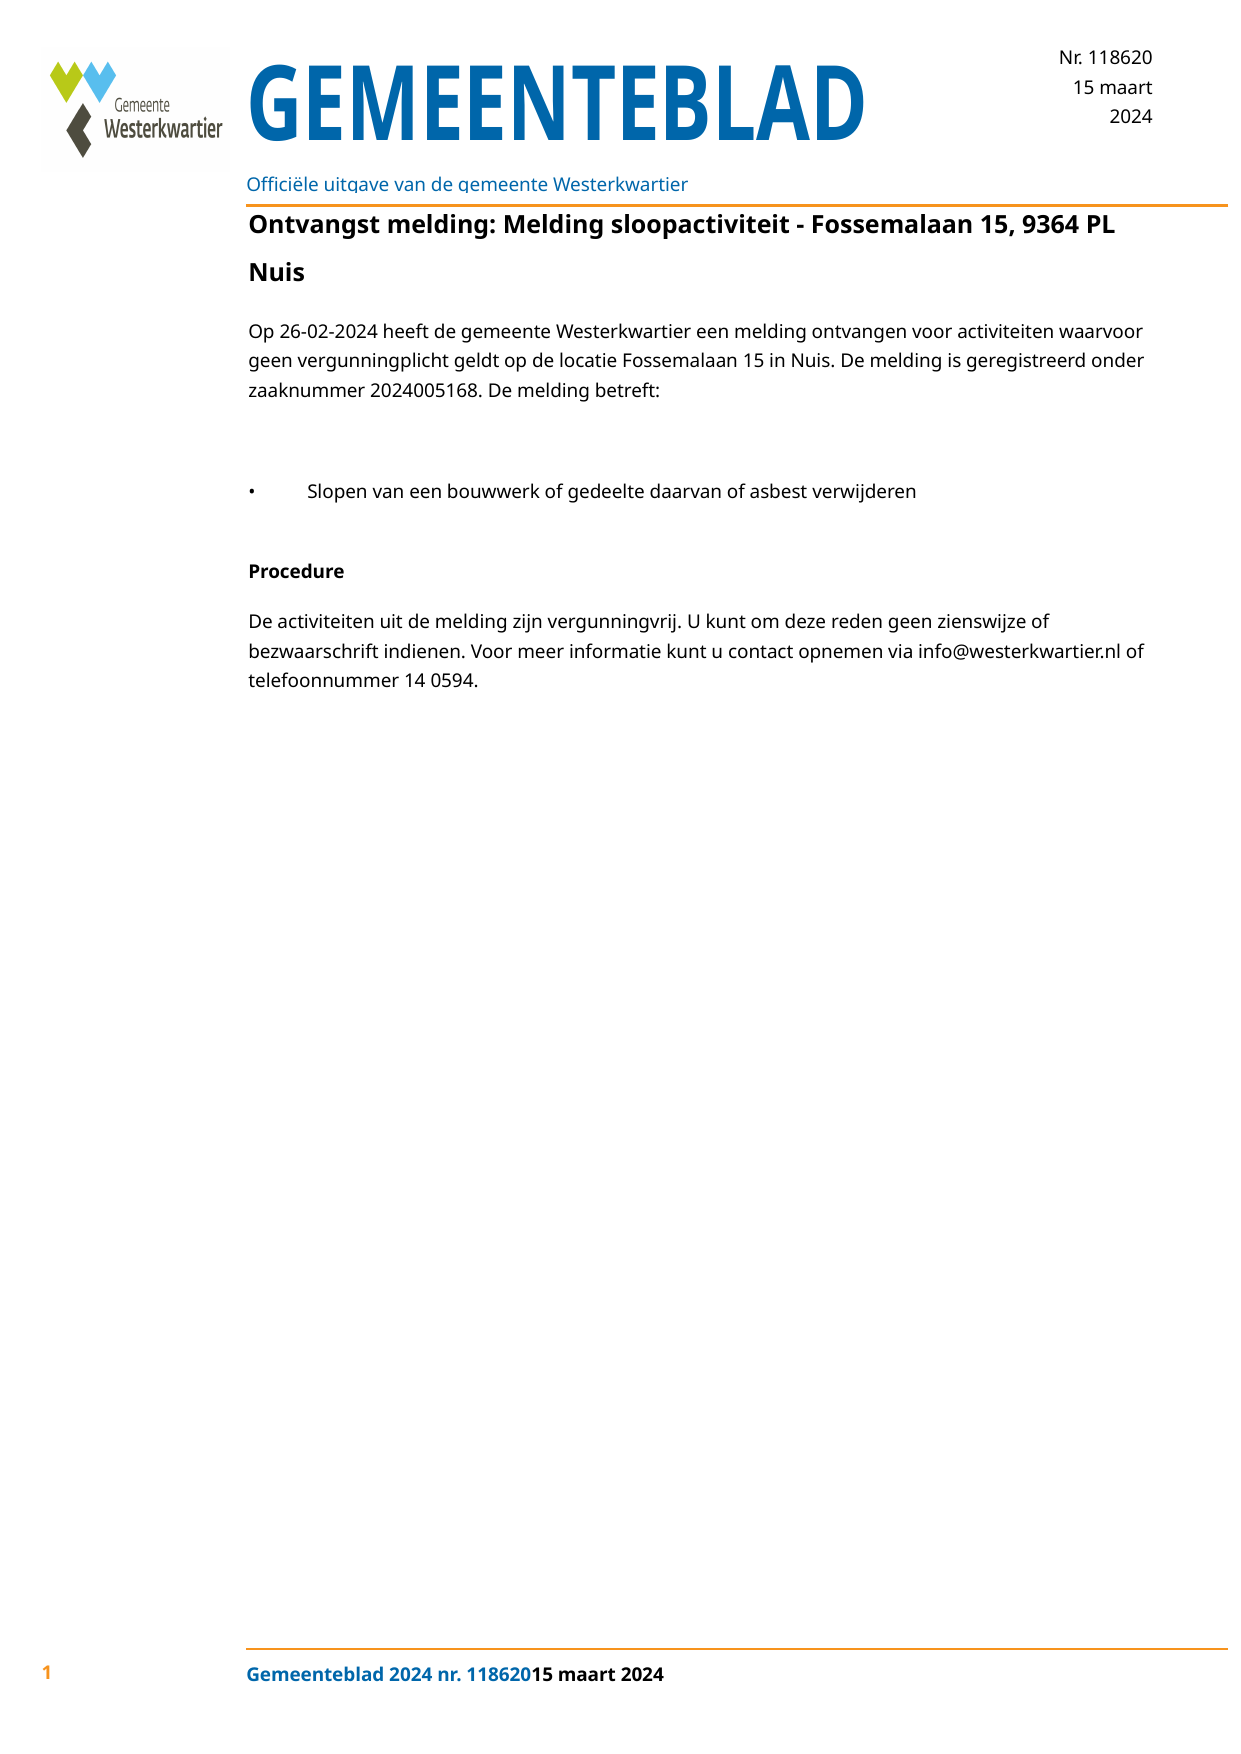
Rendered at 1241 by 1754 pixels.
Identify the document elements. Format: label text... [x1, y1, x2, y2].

text Op 26-02-2024 heeft de gemeente Westerkwartier een melding ontvangen voor activiteiten waarvoor geen vergunningplicht geldt op de locatie Fossemalaan 15 in Nuis. De melding is geregistreerd onder zaaknummer 2024005168. De melding betreft: [248, 318, 1152, 403]
text De activiteiten uit de melding zijn vergunningvrij. U kunt om deze reden geen zienswijze of bezwaarschrift indienen. Voor meer informatie kunt u contact opnemen via info@westerkwartier.nl of telefoonnummer 14 0594. [248, 608, 1152, 693]
picture [41, 47, 231, 172]
text Procedure [248, 558, 1152, 584]
text Ontvangst melding: Melding sloopactiviteit - Fossemalaan 15, 9364 PL Nuis [248, 207, 1152, 288]
list Slopen van een bouwwerk of gedeelte daarvan of asbest verwijderen [248, 478, 1152, 504]
